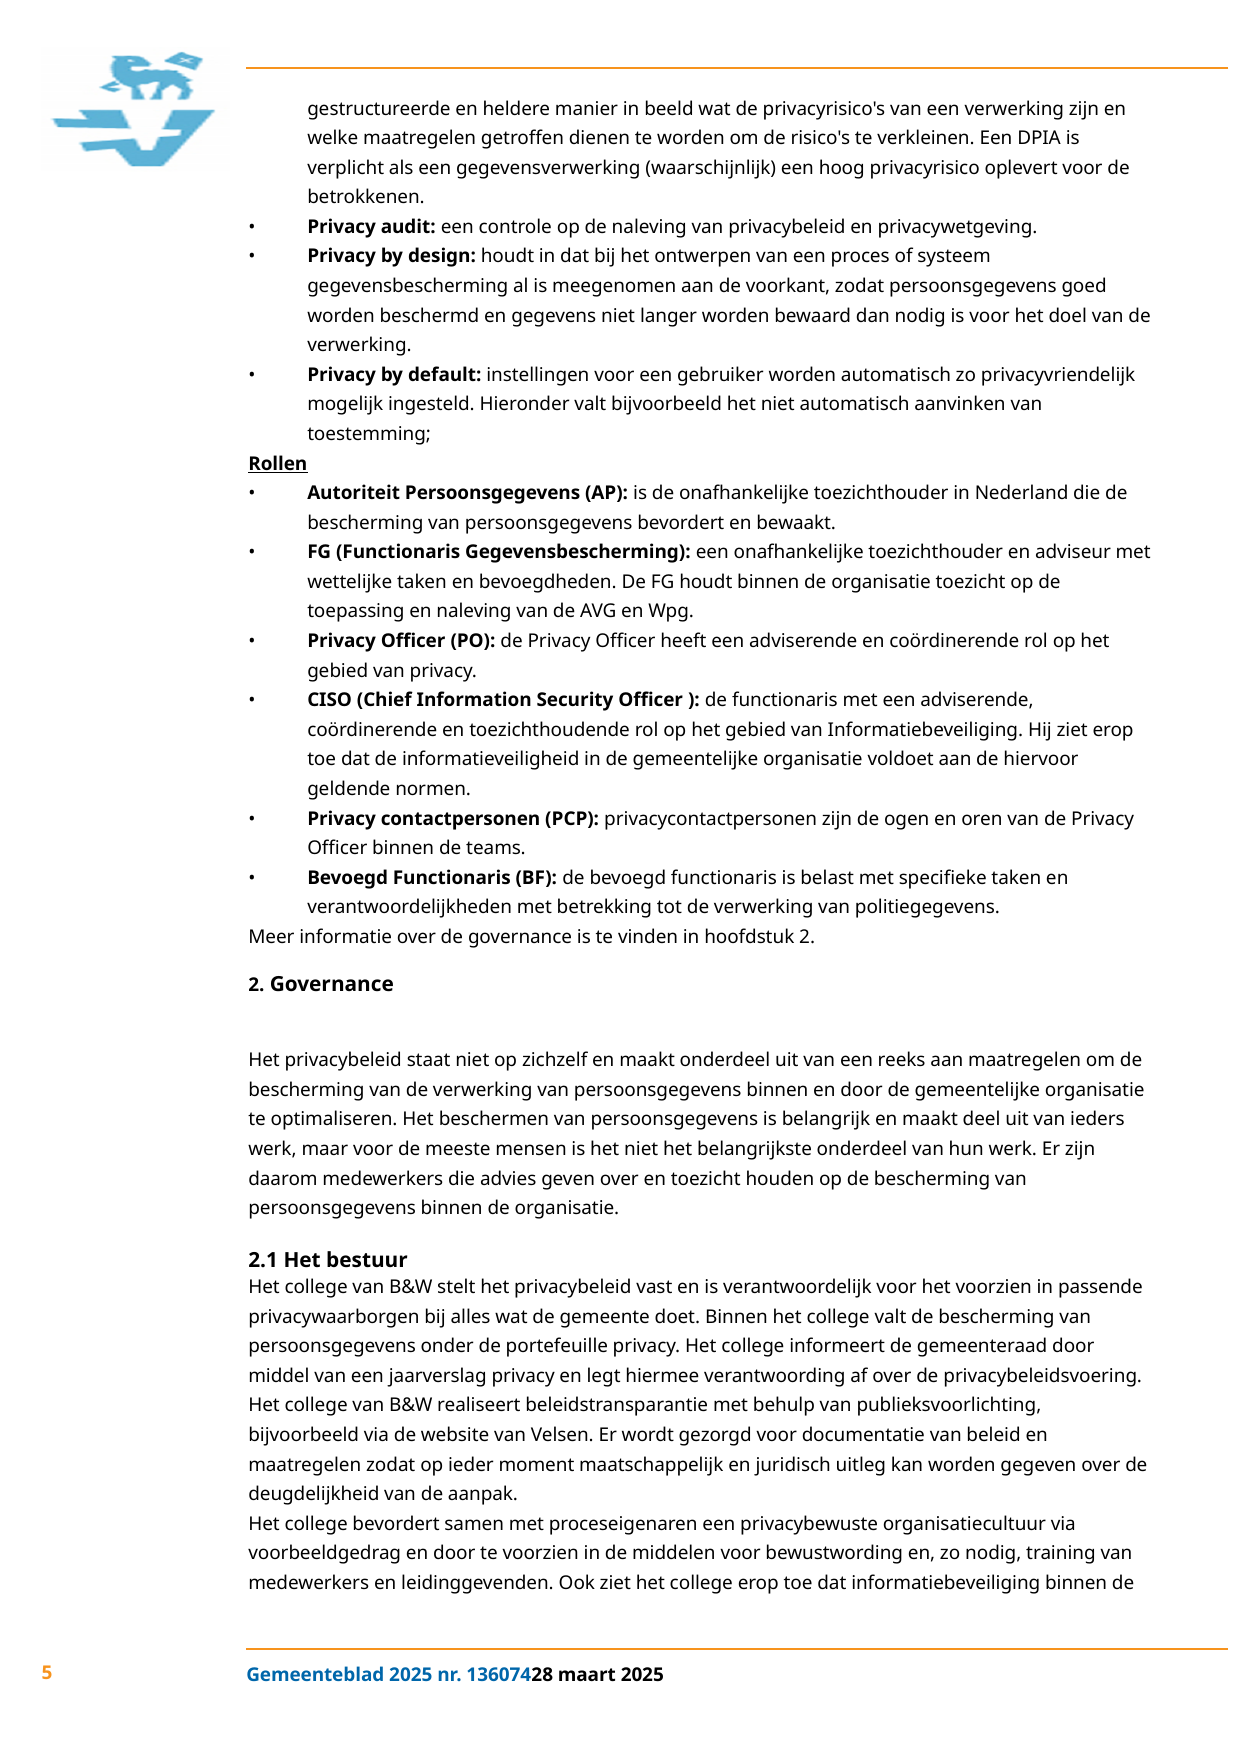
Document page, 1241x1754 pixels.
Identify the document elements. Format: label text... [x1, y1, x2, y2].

picture [41, 47, 231, 172]
text Het college bevordert samen met proceseigenaren een privacybewuste organisatiecultuur via voorbeeldgedrag en door te voorzien in de middelen voor bewustwording en, zo nodig, training van medewerkers en leidinggevenden. Ook ziet het college erop toe dat informatiebeveiliging binnen de [248, 1510, 1152, 1595]
list Privacy audit: een controle op de naleving van privacybeleid en privacywetgeving. [248, 213, 1152, 239]
text Het privacybeleid staat niet op zichzelf en maakt onderdeel uit van een reeks aan maatregelen om de bescherming van de verwerking van persoonsgegevens binnen en door de gemeentelijke organisatie te optimaliseren. Het beschermen van persoonsgegevens is belangrijk en maakt deel uit van ieders werk, maar voor de meeste mensen is het niet het belangrijkste onderdeel van hun werk. Er zijn daarom medewerkers die advies geven over en toezicht houden op de bescherming van persoonsgegevens binnen de organisatie. [248, 1046, 1152, 1220]
list gestructureerde en heldere manier in beeld wat de privacyrisico's van een verwerking zijn en welke maatregelen getroffen dienen te worden om de risico's te verkleinen. Een DPIA is verplicht als een gegevensverwerking (waarschijnlijk) een hoog privacyrisico oplevert voor de betrokkenen. [248, 95, 1152, 209]
list Privacy by default: instellingen voor een gebruiker worden automatisch zo privacyvriendelijk mogelijk ingesteld. Hieronder valt bijvoorbeeld het niet automatisch aanvinken van toestemming; [248, 361, 1152, 446]
list CISO (Chief Information Security Officer ): de functionaris met een adviserende, coördinerende en toezichthoudende rol op het gebied van Informatiebeveiliging. Hij ziet erop toe dat de informatieveiligheid in de gemeentelijke organisatie voldoet aan de hiervoor geldende normen. [248, 686, 1152, 801]
list Privacy contactpersonen (PCP): privacycontactpersonen zijn de ogen en oren van de Privacy Officer binnen de teams. [248, 805, 1152, 860]
text Het college van B&W stelt het privacybeleid vast en is verantwoordelijk voor het voorzien in passende privacywaarborgen bij alles wat de gemeente doet. Binnen het college valt de bescherming van persoonsgegevens onder de portefeuille privacy. Het college informeert de gemeenteraad door middel van een jaarverslag privacy en legt hiermee verantwoording af over de privacybeleidsvoering. Het college van B&W realiseert beleidstransparantie met behulp van publieksvoorlichting, bijvoorbeeld via de website van Velsen. Er wordt gezorgd voor documentatie van beleid en maatregelen zodat op ieder moment maatschappelijk en juridisch uitleg kan worden gegeven over de deugdelijkheid van de aanpak. [248, 1273, 1152, 1506]
list Privacy by design: houdt in dat bij het ontwerpen van een proces of systeem gegevensbescherming al is meegenomen aan de voorkant, zodat persoonsgegevens goed worden beschermd en gegevens niet langer worden bewaard dan nodig is voor het doel van de verwerking. [248, 243, 1152, 357]
text Rollen [248, 450, 1152, 476]
text Meer informatie over de governance is te vinden in hoofdstuk 2. [248, 923, 1152, 949]
text 2. Governance [248, 969, 1152, 997]
list Bevoegd Functionaris (BF): de bevoegd functionaris is belast met specifieke taken en verantwoordelijkheden met betrekking tot de verwerking van politiegegevens. [248, 864, 1152, 919]
list FG (Functionaris Gegevensbescherming): een onafhankelijke toezichthouder en adviseur met wettelijke taken en bevoegdheden. De FG houdt binnen de organisatie toezicht op de toepassing en naleving van de AVG en Wpg. [248, 538, 1152, 623]
list Autoriteit Persoonsgegevens (AP): is de onafhankelijke toezichthouder in Nederland die de bescherming van persoonsgegevens bevordert en bewaakt. [248, 479, 1152, 535]
list Privacy Officer (PO): de Privacy Officer heeft een adviserende en coördinerende rol op het gebied van privacy. [248, 627, 1152, 683]
text 2.1 Het bestuur [248, 1245, 1152, 1273]
